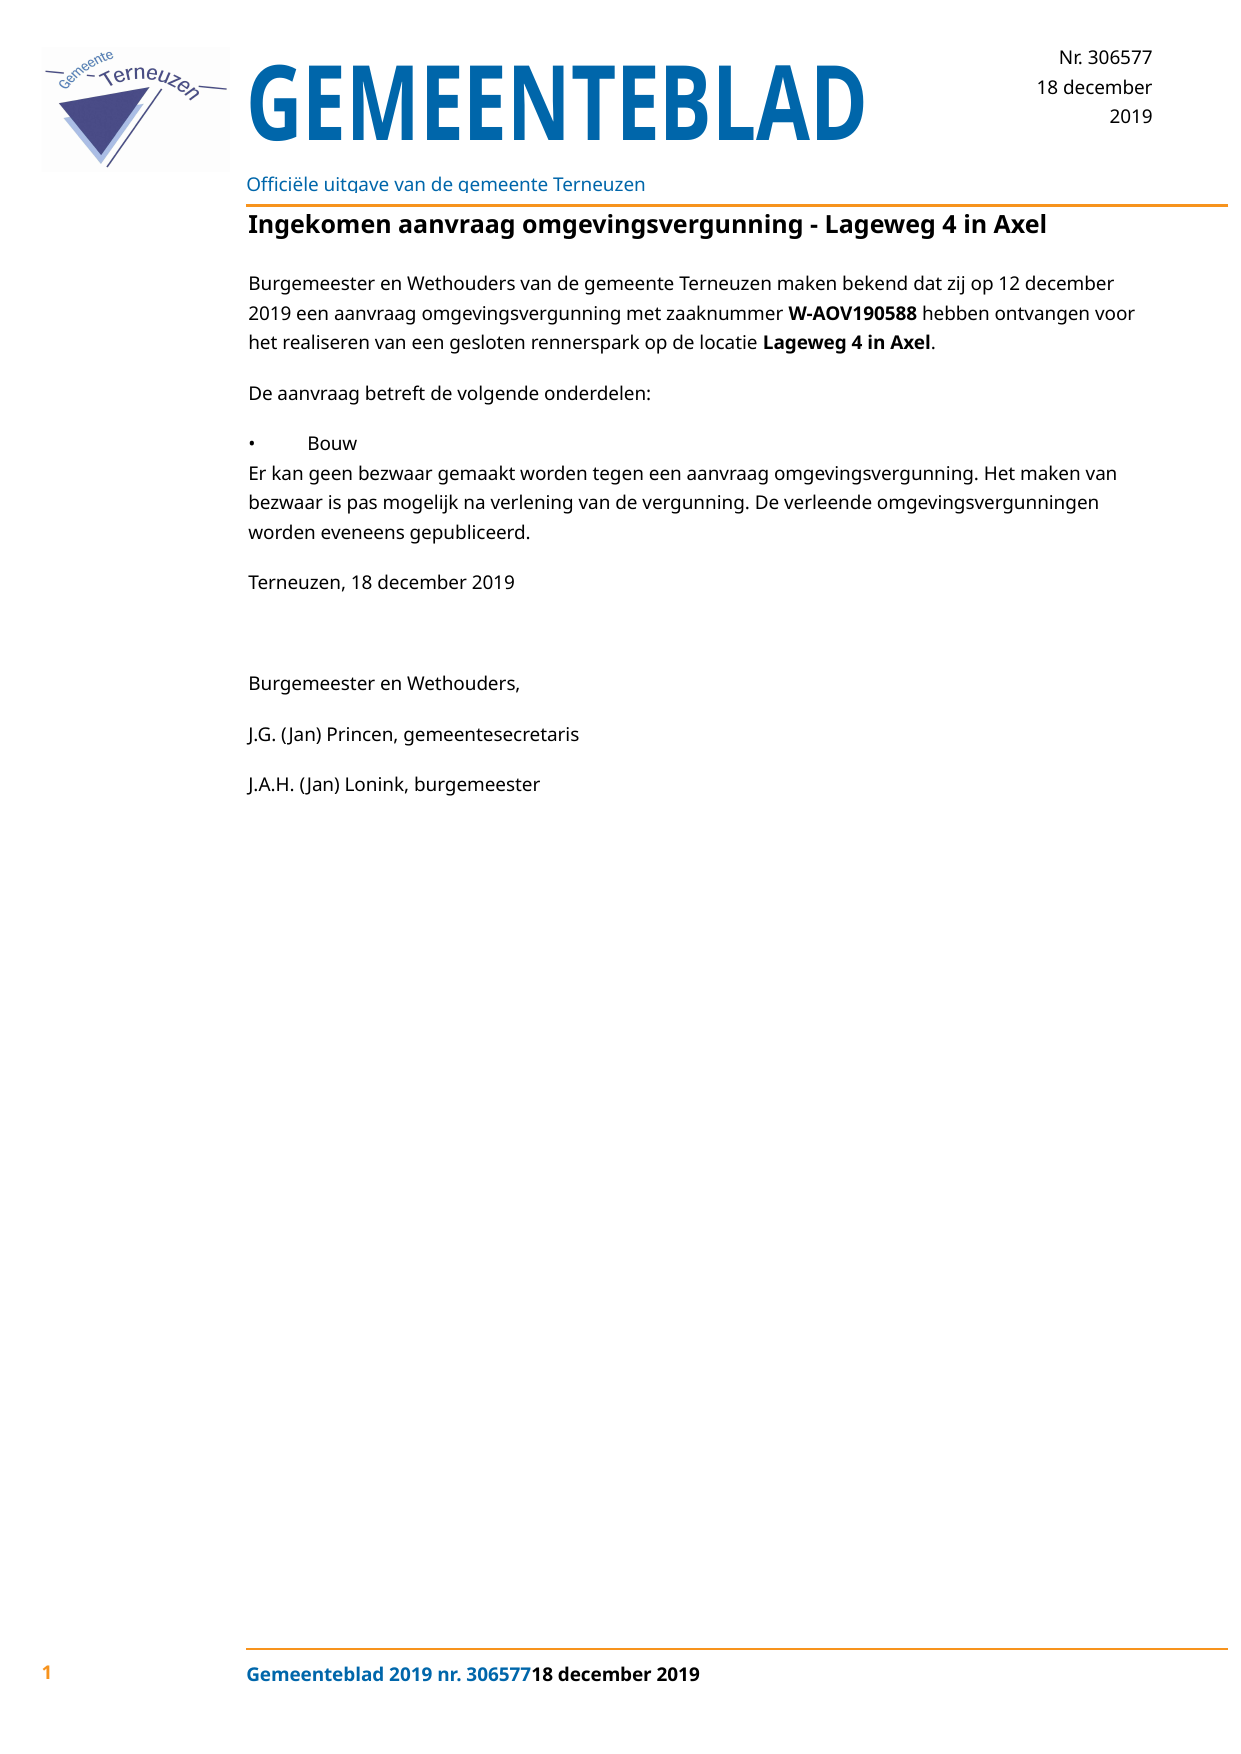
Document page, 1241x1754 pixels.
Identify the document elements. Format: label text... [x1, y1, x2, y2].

text Terneuzen, 18 december 2019 [248, 569, 1152, 595]
picture [41, 47, 231, 172]
text Burgemeester en Wethouders van de gemeente Terneuzen maken bekend dat zij op 12 december 2019 een aanvraag omgevingsvergunning met zaaknummer W-AOV190588 hebben ontvangen voor het realiseren van een gesloten rennerspark op de locatie Lageweg 4 in Axel. [248, 270, 1152, 355]
text J.G. (Jan) Princen, gemeentesecretaris [248, 721, 1152, 746]
text Er kan geen bezwaar gemaakt worden tegen een aanvraag omgevingsvergunning. Het maken van bezwaar is pas mogelijk na verlening van de vergunning. De verleende omgevingsvergunningen worden eveneens gepubliceerd. [248, 460, 1152, 545]
text De aanvraag betreft de volgende onderdelen: [248, 380, 1152, 406]
text Burgemeester en Wethouders, [248, 670, 1152, 696]
text J.A.H. (Jan) Lonink, burgemeester [248, 771, 1152, 797]
text Ingekomen aanvraag omgevingsvergunning - Lageweg 4 in Axel [248, 207, 1152, 241]
list Bouw [248, 430, 1152, 456]
